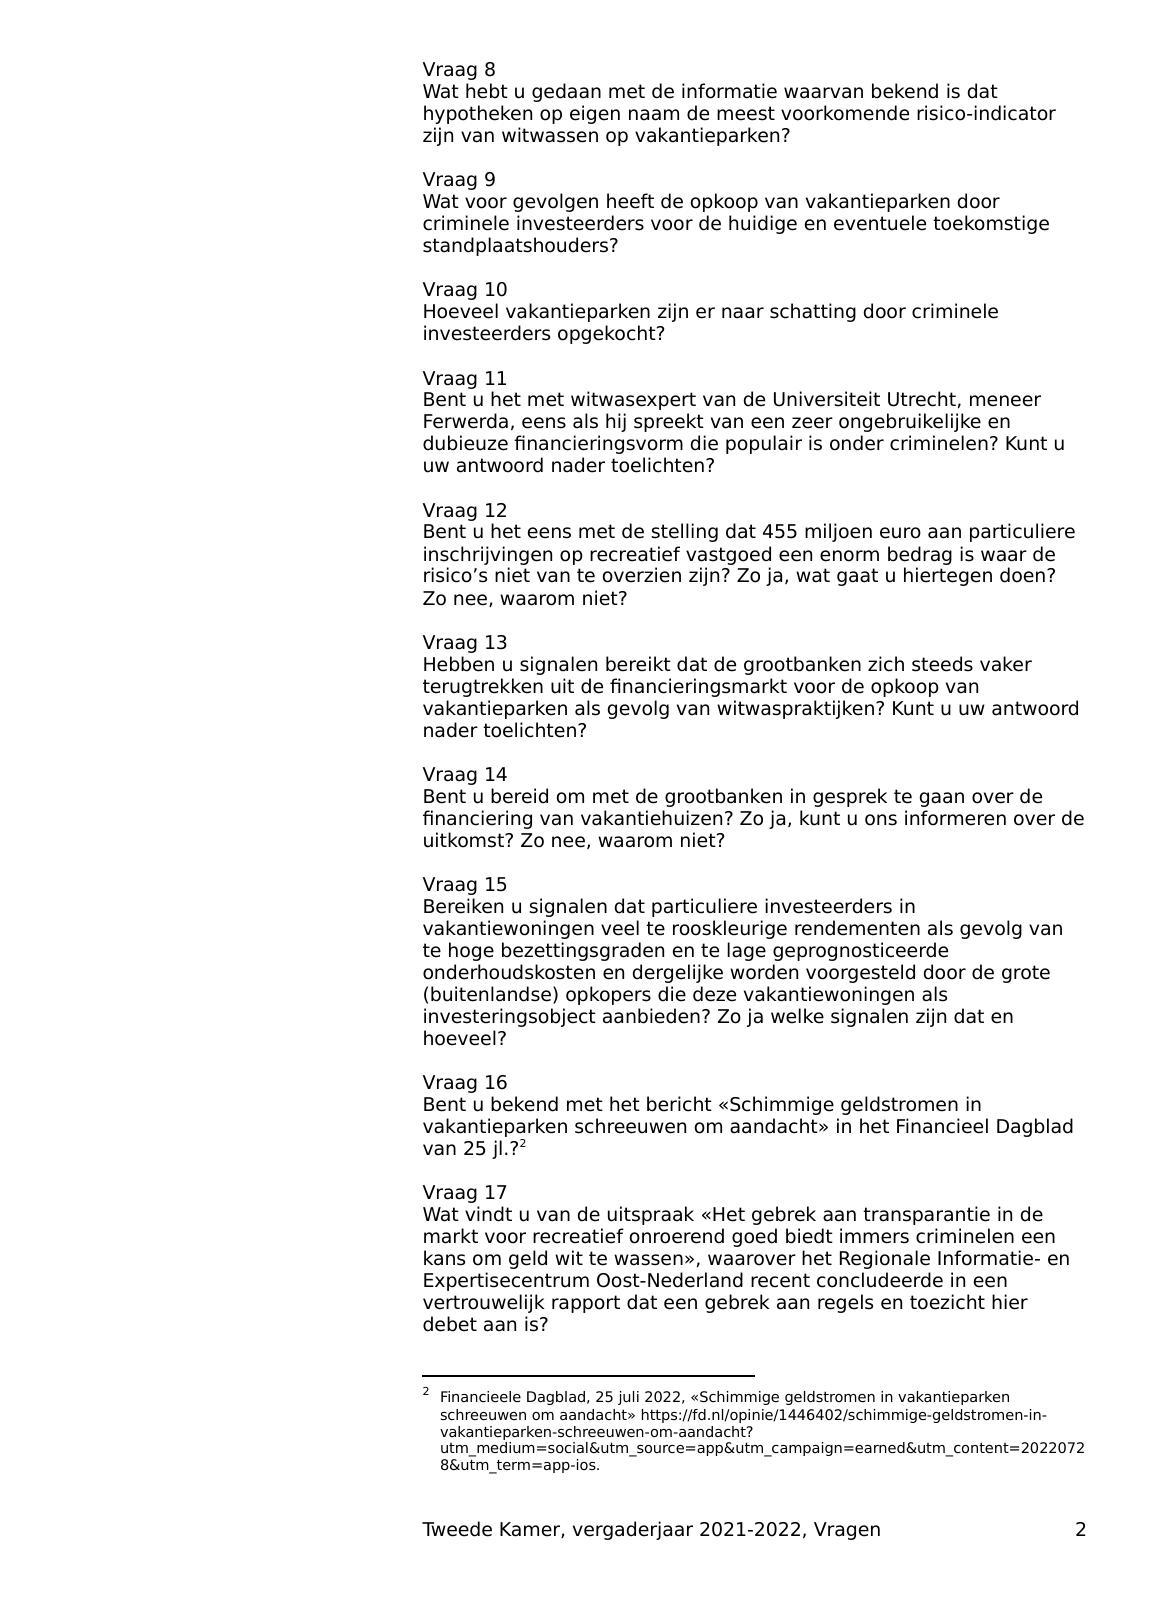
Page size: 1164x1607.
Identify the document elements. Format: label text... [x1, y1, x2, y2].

text Hoeveel vakantieparken zijn er naar schatting door criminele investeerders opgekocht? [422, 301, 1087, 345]
text Wat vindt u van de uitspraak «Het gebrek aan transparantie in de markt voor recreatief onroerend goed biedt immers criminelen een kans om geld wit te wassen», waarover het Regionale Informatie- en Expertisecentrum Oost-Nederland recent concludeerde in een vertrouwelijk rapport dat een gebrek aan regels en toezicht hier debet aan is? [422, 1204, 1087, 1336]
text Vraag 10 [422, 279, 1087, 301]
text Vraag 15 [422, 874, 1087, 896]
text Vraag 16 [422, 1072, 1087, 1094]
text Vraag 11 [422, 367, 1087, 389]
text Financieele Dagblad, 25 juli 2022, «Schimmige geldstromen in vakantieparken schreeuwen om aandacht» https://fd.nl/opinie/1446402/schimmige-geldstromen-in-vakantieparken-schreeuwen-om-aandacht?utm_medium=social&utm_source=app&utm_campaign=earned&utm_content=20220728&utm_term=app-ios. [422, 1385, 1087, 1474]
text Vraag 12 [422, 499, 1087, 521]
text Bent u het met witwasexpert van de Universiteit Utrecht, meneer Ferwerda, eens als hij spreekt van een zeer ongebruikelijke en dubieuze financieringsvorm die populair is onder criminelen? Kunt u uw antwoord nader toelichten? [422, 389, 1087, 477]
text Vraag 8 [422, 59, 1087, 81]
text Vraag 13 [422, 632, 1087, 653]
text Vraag 9 [422, 169, 1087, 191]
text Bent u bekend met het bericht «Schimmige geldstromen in vakantieparken schreeuwen om aandacht» in het Financieel Dagblad van 25 jl.? [422, 1094, 1087, 1160]
text Wat hebt u gedaan met de informatie waarvan bekend is dat hypotheken op eigen naam de meest voorkomende risico-indicator zijn van witwassen op vakantieparken? [422, 81, 1087, 147]
text Vraag 14 [422, 764, 1087, 786]
text Hebben u signalen bereikt dat de grootbanken zich steeds vaker terugtrekken uit de financieringsmarkt voor de opkoop van vakantieparken als gevolg van witwaspraktijken? Kunt u uw antwoord nader toelichten? [422, 653, 1087, 741]
text Wat voor gevolgen heeft de opkoop van vakantieparken door criminele investeerders voor de huidige en eventuele toekomstige standplaatshouders? [422, 191, 1087, 257]
text Bent u het eens met de stelling dat 455 miljoen euro aan particuliere inschrijvingen op recreatief vastgoed een enorm bedrag is waar de risico’s niet van te overzien zijn? Zo ja, wat gaat u hiertegen doen? Zo nee, waarom niet? [422, 521, 1087, 609]
text Vraag 17 [422, 1182, 1087, 1204]
text Bent u bereid om met de grootbanken in gesprek te gaan over de financiering van vakantiehuizen? Zo ja, kunt u ons informeren over de uitkomst? Zo nee, waarom niet? [422, 786, 1087, 852]
text Bereiken u signalen dat particuliere investeerders in vakantiewoningen veel te rooskleurige rendementen als gevolg van te hoge bezettingsgraden en te lage geprognosticeerde onderhoudskosten en dergelijke worden voorgesteld door de grote (buitenlandse) opkopers die deze vakantiewoningen als investeringsobject aanbieden? Zo ja welke signalen zijn dat en hoeveel? [422, 896, 1087, 1049]
